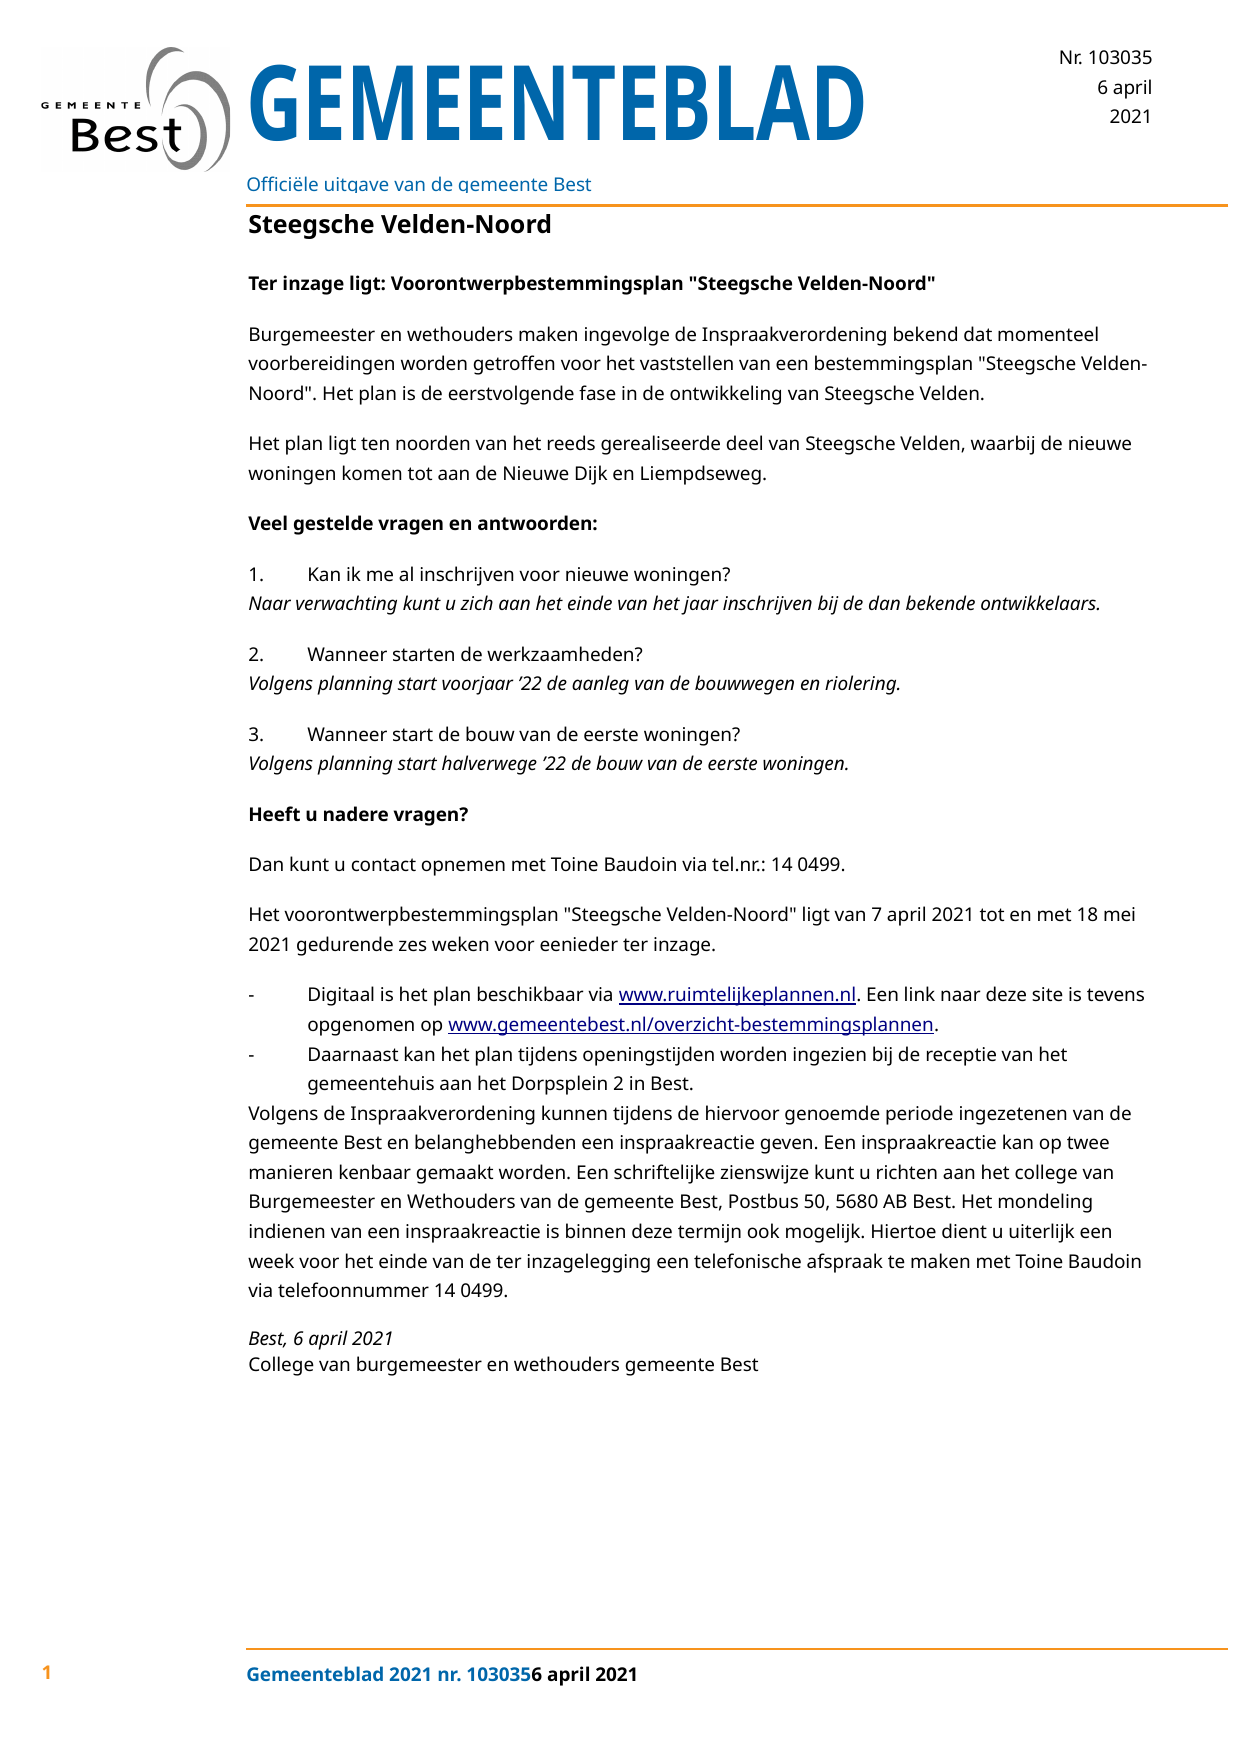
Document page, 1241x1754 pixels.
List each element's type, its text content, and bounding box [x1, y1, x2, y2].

text Heeft u nadere vragen? [248, 801, 1152, 826]
list Wanneer start de bouw van de eerste woningen? [248, 721, 1152, 746]
text Steegsche Velden-Noord [248, 207, 1152, 241]
text College van burgemeester en wethouders gemeente Best [248, 1351, 1152, 1377]
text Volgens de Inspraakverordening kunnen tijdens de hiervoor genoemde periode ingezetenen van de gemeente Best en belanghebbenden een inspraakreactie geven. Een inspraakreactie kan op twee manieren kenbaar gemaakt worden. Een schriftelijke zienswijze kunt u richten aan het college van Burgemeester en Wethouders van de gemeente Best, Postbus 50, 5680 AB Best. Het mondeling indienen van een inspraakreactie is binnen deze termijn ook mogelijk. Hiertoe dient u uiterlijk een week voor het einde van de ter inzagelegging een telefonische afspraak te maken met Toine Baudoin via telefoonnummer 14 0499. [248, 1100, 1152, 1303]
text Het voorontwerpbestemmingsplan "Steegsche Velden-Noord" ligt van 7 april 2021 tot en met 18 mei 2021 gedurende zes weken voor eenieder ter inzage. [248, 902, 1152, 957]
picture [41, 47, 231, 172]
text Volgens planning start halverwege ’22 de bouw van de eerste woningen. [248, 750, 1152, 776]
list Wanneer starten de werkzaamheden? [248, 641, 1152, 666]
list Daarnaast kan het plan tijdens openingstijden worden ingezien bij de receptie van het gemeentehuis aan het Dorpsplein 2 in Best. [248, 1041, 1152, 1096]
text Dan kunt u contact opnemen met Toine Baudoin via tel.nr.: 14 0499. [248, 851, 1152, 877]
list Kan ik me al inschrijven voor nieuwe woningen? [248, 561, 1152, 586]
text Ter inzage ligt: Voorontwerpbestemmingsplan "Steegsche Velden-Noord" [248, 270, 1152, 296]
text Naar verwachting kunt u zich aan het einde van het jaar inschrijven bij de dan bekende ontwikkelaars. [248, 590, 1152, 616]
text Volgens planning start voorjaar ’22 de aanleg van de bouwwegen en riolering. [248, 670, 1152, 696]
text Het plan ligt ten noorden van het reeds gerealiseerde deel van Steegsche Velden, waarbij de nieuwe woningen komen tot aan de Nieuwe Dijk en Liempdseweg. [248, 430, 1152, 486]
text Best, 6 april 2021 [248, 1325, 1152, 1351]
text Burgemeester en wethouders maken ingevolge de Inspraakverordening bekend dat momenteel voorbereidingen worden getroffen voor het vaststellen van een bestemmingsplan "Steegsche Velden-Noord". Het plan is de eerstvolgende fase in de ontwikkeling van Steegsche Velden. [248, 321, 1152, 406]
text Veel gestelde vragen en antwoorden: [248, 510, 1152, 536]
list Digitaal is het plan beschikbaar via www.ruimtelijkeplannen.nl. Een link naar deze site is tevens opgenomen op www.gemeentebest.nl/overzicht-bestemmingsplannen. [248, 982, 1152, 1037]
